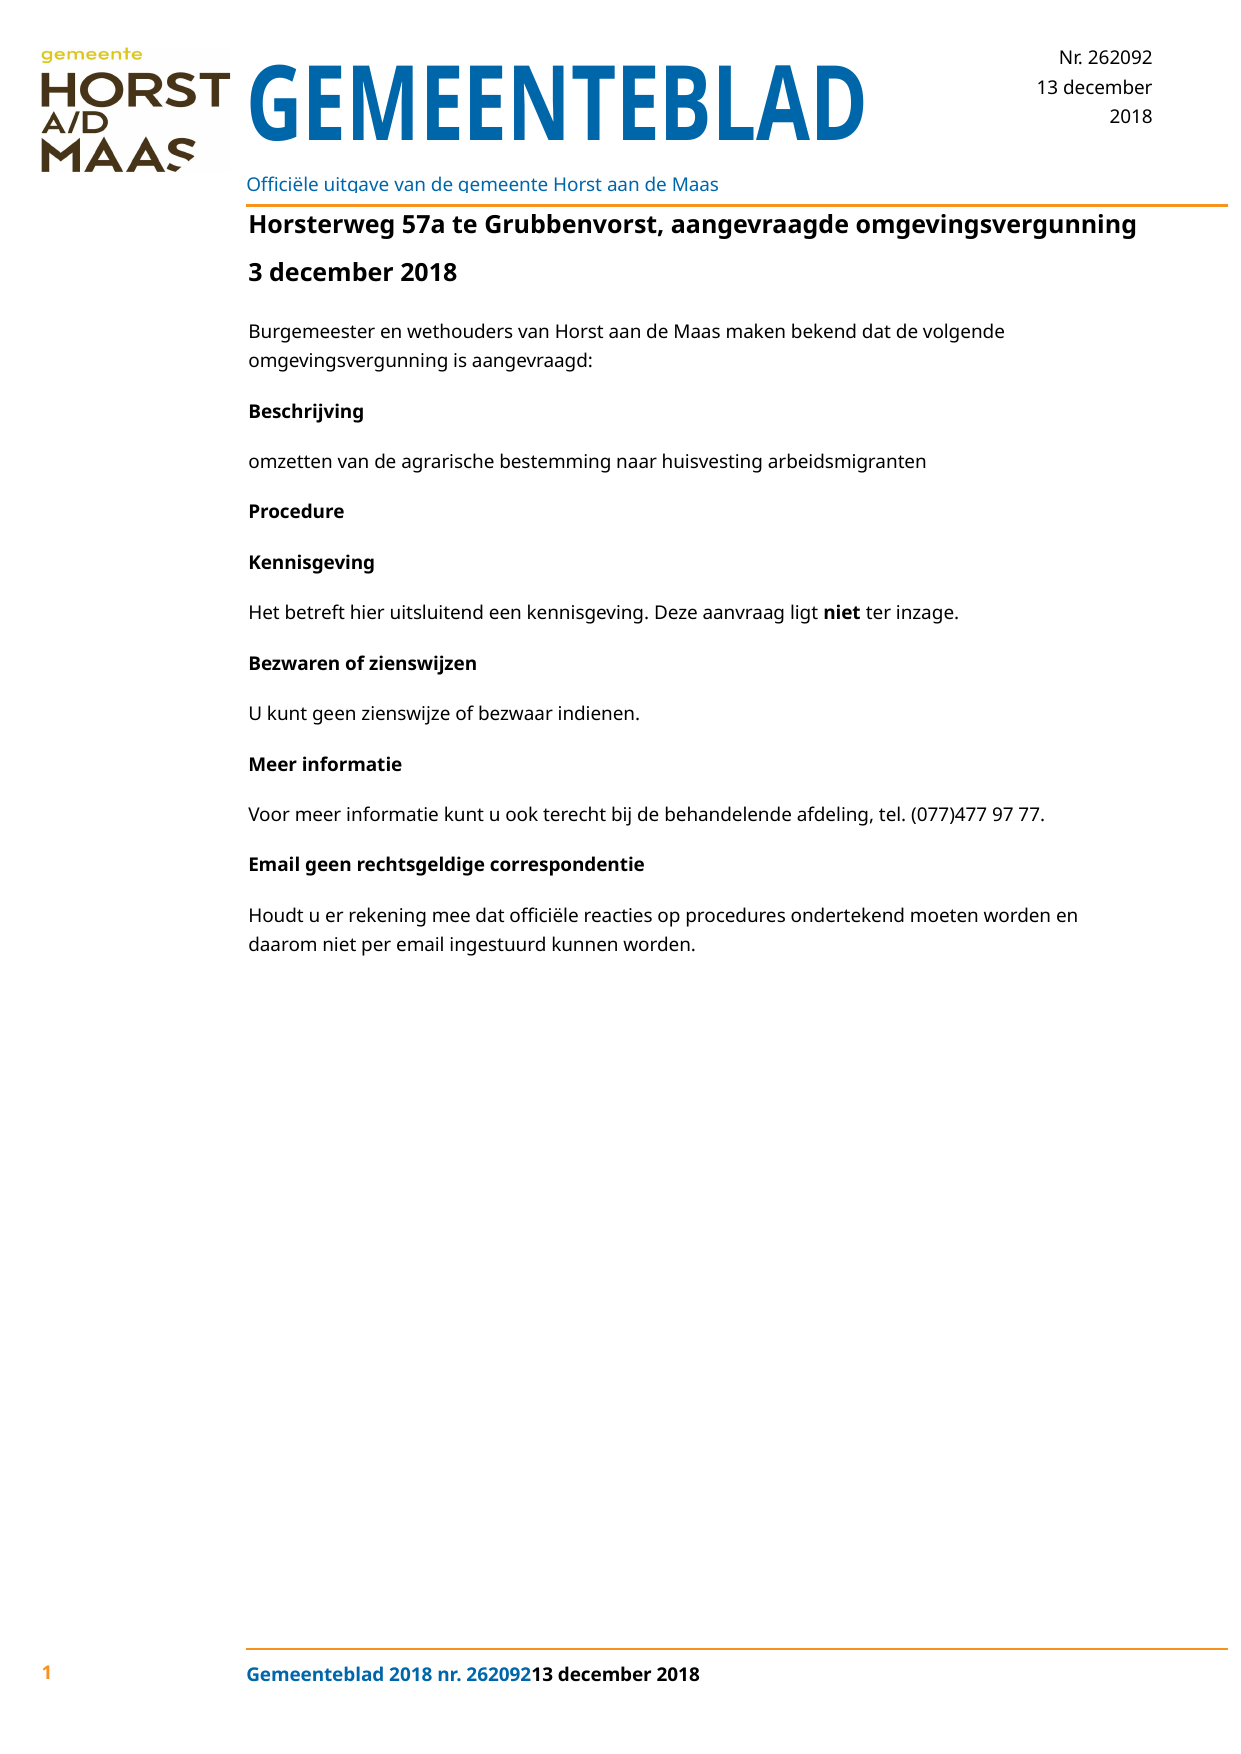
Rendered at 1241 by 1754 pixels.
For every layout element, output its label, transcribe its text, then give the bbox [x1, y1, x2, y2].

text Kennisgeving [248, 549, 1152, 575]
text Voor meer informatie kunt u ook terecht bij de behandelende afdeling, tel. (077)477 97 77. [248, 801, 1152, 827]
text Houdt u er rekening mee dat officiële reacties op procedures ondertekend moeten worden en daarom niet per email ingestuurd kunnen worden. [248, 902, 1152, 957]
text Meer informatie [248, 751, 1152, 777]
text omzetten van de agrarische bestemming naar huisvesting arbeidsmigranten [248, 448, 1152, 474]
text U kunt geen zienswijze of bezwaar indienen. [248, 700, 1152, 726]
text Bezwaren of zienswijzen [248, 650, 1152, 676]
text Email geen rechtsgeldige correspondentie [248, 852, 1152, 877]
text Procedure [248, 499, 1152, 524]
text Het betreft hier uitsluitend een kennisgeving. Deze aanvraag ligt niet ter inzage. [248, 599, 1152, 625]
picture [41, 47, 231, 172]
text Horsterweg 57a te Grubbenvorst, aangevraagde omgevingsvergunning 3 december 2018 [248, 207, 1152, 288]
text Beschrijving [248, 398, 1152, 424]
text Burgemeester en wethouders van Horst aan de Maas maken bekend dat de volgende omgevingsvergunning is aangevraagd: [248, 318, 1152, 373]
